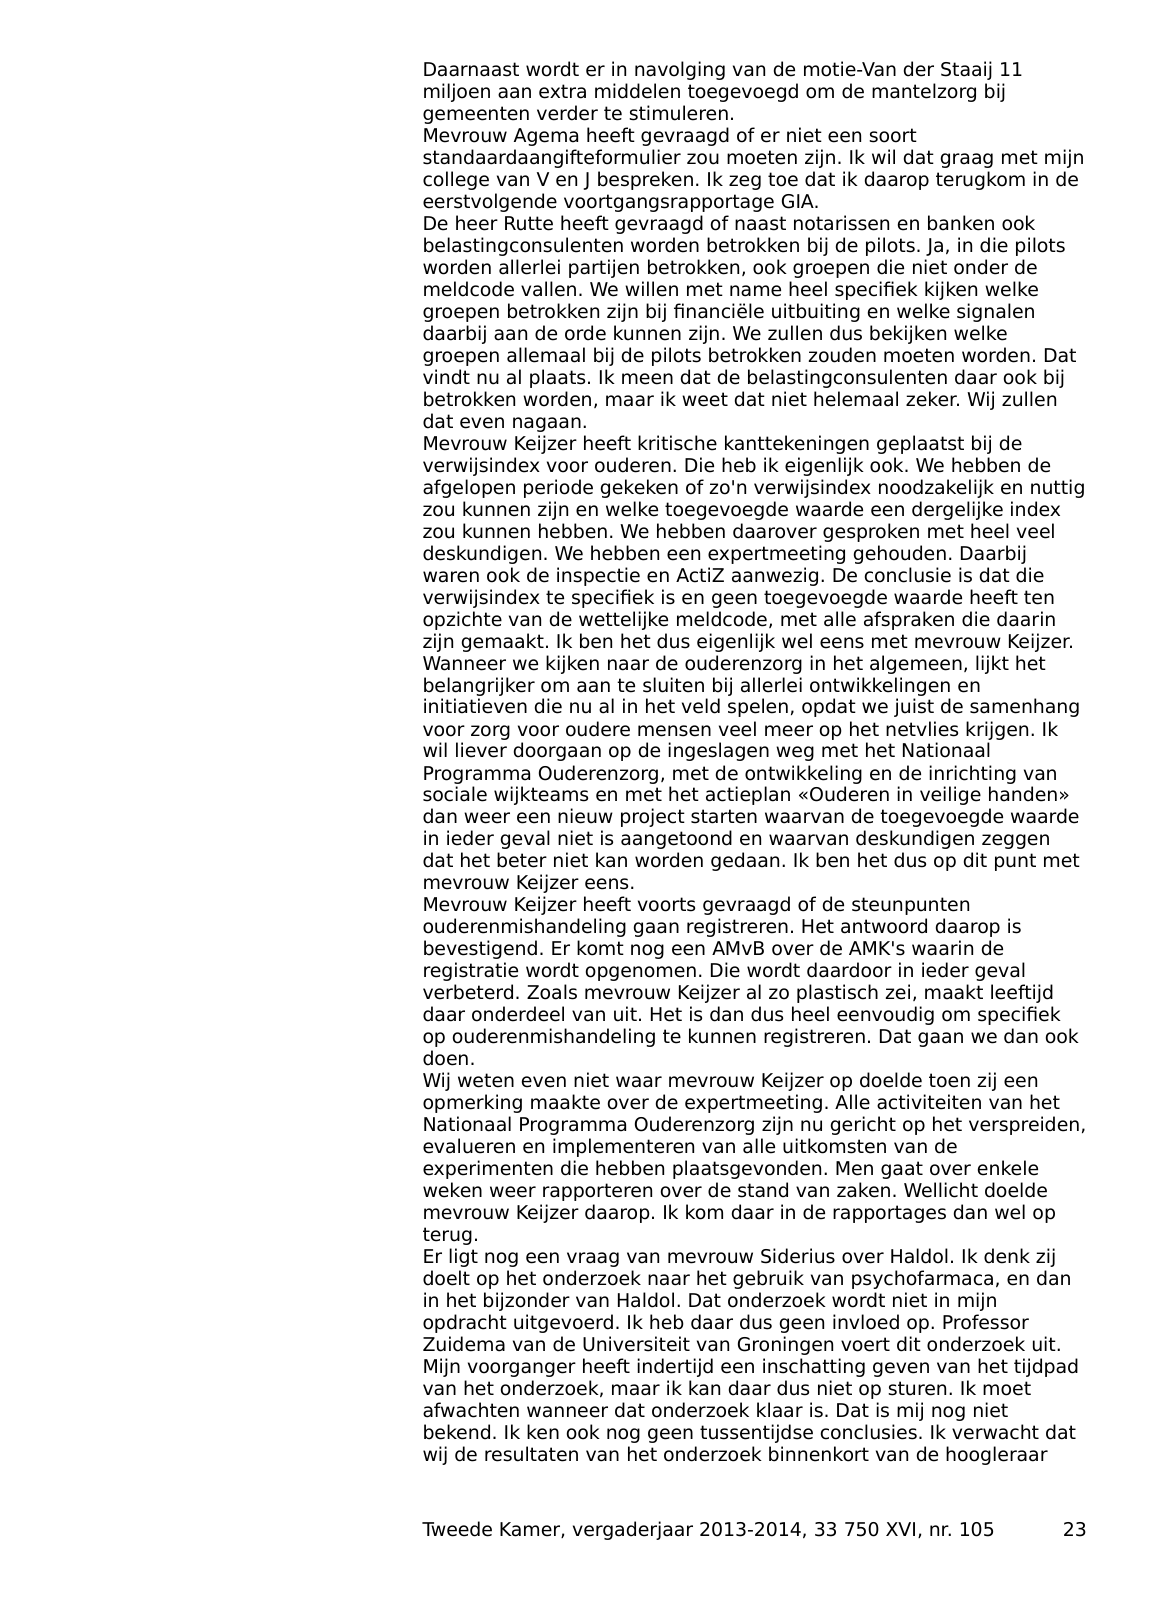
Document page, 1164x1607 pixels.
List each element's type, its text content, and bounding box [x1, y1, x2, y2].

text Er ligt nog een vraag van mevrouw Siderius over Haldol. Ik denk zij doelt op het onderzoek naar het gebruik van psychofarmaca, en dan in het bijzonder van Haldol. Dat onderzoek wordt niet in mijn opdracht uitgevoerd. Ik heb daar dus geen invloed op. Professor Zuidema van de Universiteit van Groningen voert dit onderzoek uit. Mijn voorganger heeft indertijd een inschatting geven van het tijdpad van het onderzoek, maar ik kan daar dus niet op sturen. Ik moet afwachten wanneer dat onderzoek klaar is. Dat is mij nog niet bekend. Ik ken ook nog geen tussentijdse conclusies. Ik verwacht dat wij de resultaten van het onderzoek binnenkort van de hoogleraar [422, 1246, 1087, 1466]
text Mevrouw Keijzer heeft kritische kanttekeningen geplaatst bij de verwijsindex voor ouderen. Die heb ik eigenlijk ook. We hebben de afgelopen periode gekeken of zo'n verwijsindex noodzakelijk en nuttig zou kunnen zijn en welke toegevoegde waarde een dergelijke index zou kunnen hebben. We hebben daarover gesproken met heel veel deskundigen. We hebben een expertmeeting gehouden. Daarbij waren ook de inspectie en ActiZ aanwezig. De conclusie is dat die verwijsindex te specifiek is en geen toegevoegde waarde heeft ten opzichte van de wettelijke meldcode, met alle afspraken die daarin zijn gemaakt. Ik ben het dus eigenlijk wel eens met mevrouw Keijzer. Wanneer we kijken naar de ouderenzorg in het algemeen, lijkt het belangrijker om aan te sluiten bij allerlei ontwikkelingen en initiatieven die nu al in het veld spelen, opdat we juist de samenhang voor zorg voor oudere mensen veel meer op het netvlies krijgen. Ik wil liever doorgaan op de ingeslagen weg met het Nationaal Programma Ouderenzorg, met de ontwikkeling en de inrichting van sociale wijkteams en met het actieplan «Ouderen in veilige handen» dan weer een nieuw project starten waarvan de toegevoegde waarde in ieder geval niet is aangetoond en waarvan deskundigen zeggen dat het beter niet kan worden gedaan. Ik ben het dus op dit punt met mevrouw Keijzer eens. [422, 433, 1087, 894]
text Daarnaast wordt er in navolging van de motie-Van der Staaij 11 miljoen aan extra middelen toegevoegd om de mantelzorg bij gemeenten verder te stimuleren. [422, 59, 1087, 125]
text Mevrouw Keijzer heeft voorts gevraagd of de steunpunten ouderenmishandeling gaan registreren. Het antwoord daarop is bevestigend. Er komt nog een AMvB over de AMK's waarin de registratie wordt opgenomen. Die wordt daardoor in ieder geval verbeterd. Zoals mevrouw Keijzer al zo plastisch zei, maakt leeftijd daar onderdeel van uit. Het is dan dus heel eenvoudig om specifiek op ouderenmishandeling te kunnen registreren. Dat gaan we dan ook doen. [422, 894, 1087, 1070]
text Wij weten even niet waar mevrouw Keijzer op doelde toen zij een opmerking maakte over de expertmeeting. Alle activiteiten van het Nationaal Programma Ouderenzorg zijn nu gericht op het verspreiden, evalueren en implementeren van alle uitkomsten van de experimenten die hebben plaatsgevonden. Men gaat over enkele weken weer rapporteren over de stand van zaken. Wellicht doelde mevrouw Keijzer daarop. Ik kom daar in de rapportages dan wel op terug. [422, 1070, 1087, 1246]
text De heer Rutte heeft gevraagd of naast notarissen en banken ook belastingconsulenten worden betrokken bij de pilots. Ja, in die pilots worden allerlei partijen betrokken, ook groepen die niet onder de meldcode vallen. We willen met name heel specifiek kijken welke groepen betrokken zijn bij financiële uitbuiting en welke signalen daarbij aan de orde kunnen zijn. We zullen dus bekijken welke groepen allemaal bij de pilots betrokken zouden moeten worden. Dat vindt nu al plaats. Ik meen dat de belastingconsulenten daar ook bij betrokken worden, maar ik weet dat niet helemaal zeker. Wij zullen dat even nagaan. [422, 213, 1087, 433]
text Mevrouw Agema heeft gevraagd of er niet een soort standaardaangifteformulier zou moeten zijn. Ik wil dat graag met mijn college van V en J bespreken. Ik zeg toe dat ik daarop terugkom in de eerstvolgende voortgangsrapportage GIA. [422, 125, 1087, 213]
